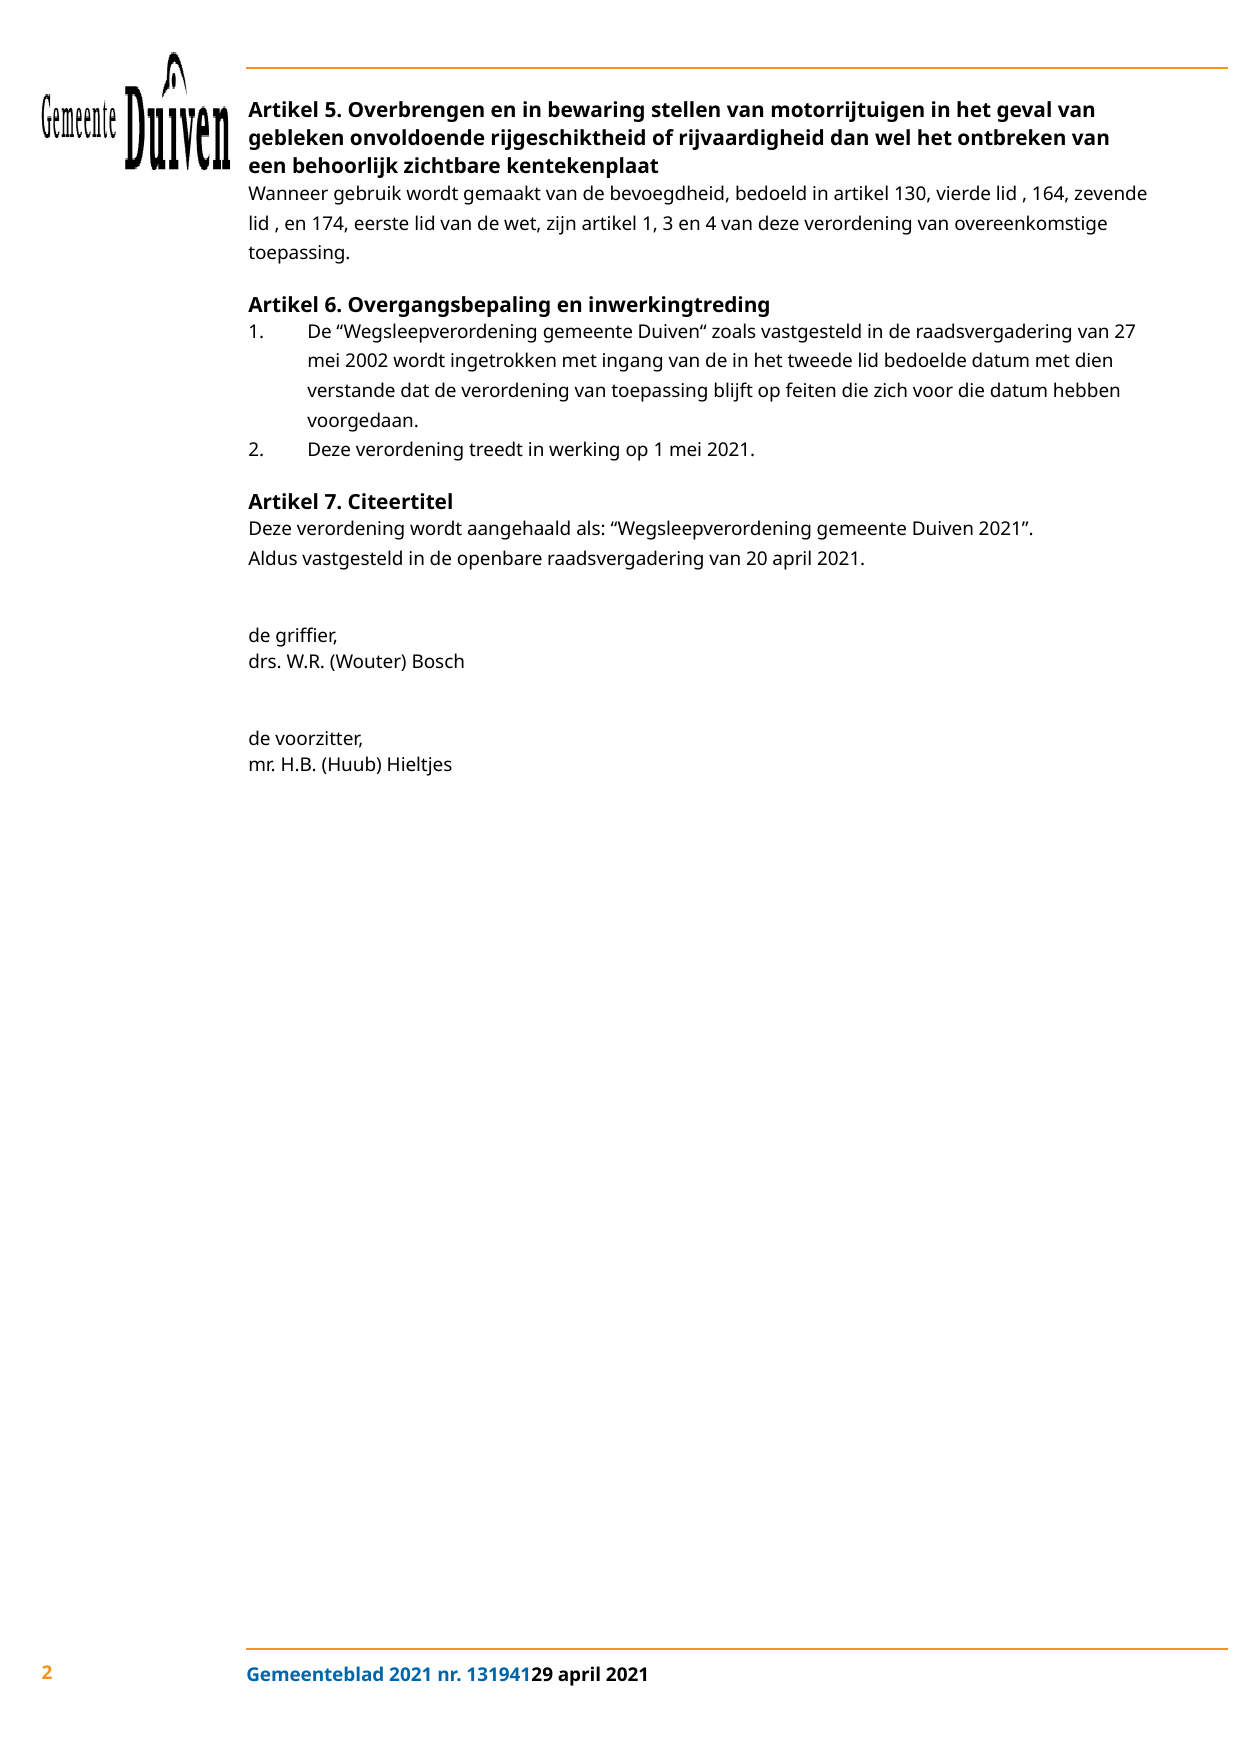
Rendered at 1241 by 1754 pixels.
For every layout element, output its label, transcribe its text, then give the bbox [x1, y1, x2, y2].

text drs. W.R. (Wouter) Bosch [248, 648, 1152, 673]
text mr. H.B. (Huub) Hieltjes [248, 751, 1152, 776]
text de voorzitter, [248, 725, 1152, 751]
text Artikel 5. Overbrengen en in bewaring stellen van motorrijtuigen in het geval van gebleken onvoldoende rijgeschiktheid of rijvaardigheid dan wel het ontbreken van een behoorlijk zichtbare kentekenplaat [248, 95, 1152, 180]
text Wanneer gebruik wordt gemaakt van de bevoegdheid, bedoeld in artikel 130, vierde lid , 164, zevende lid , en 174, eerste lid van de wet, zijn artikel 1, 3 en 4 van deze verordening van overeenkomstige toepassing. [248, 180, 1152, 265]
list De “Wegsleepverordening gemeente Duiven“ zoals vastgesteld in de raadsvergadering van 27 mei 2002 wordt ingetrokken met ingang van de in het tweede lid bedoelde datum met dien verstande dat de verordening van toepassing blijft op feiten die zich voor die datum hebben voorgedaan. [248, 318, 1152, 433]
text Artikel 6. Overgangsbepaling en inwerkingtreding [248, 290, 1152, 318]
text Aldus vastgesteld in de openbare raadsvergadering van 20 april 2021. [248, 545, 1152, 571]
picture [41, 47, 231, 172]
text de griffier, [248, 622, 1152, 648]
list Deze verordening treedt in werking op 1 mei 2021. [248, 436, 1152, 462]
text Deze verordening wordt aangehaald als: “Wegsleepverordening gemeente Duiven 2021”. [248, 515, 1152, 541]
text Artikel 7. Citeertitel [248, 487, 1152, 515]
